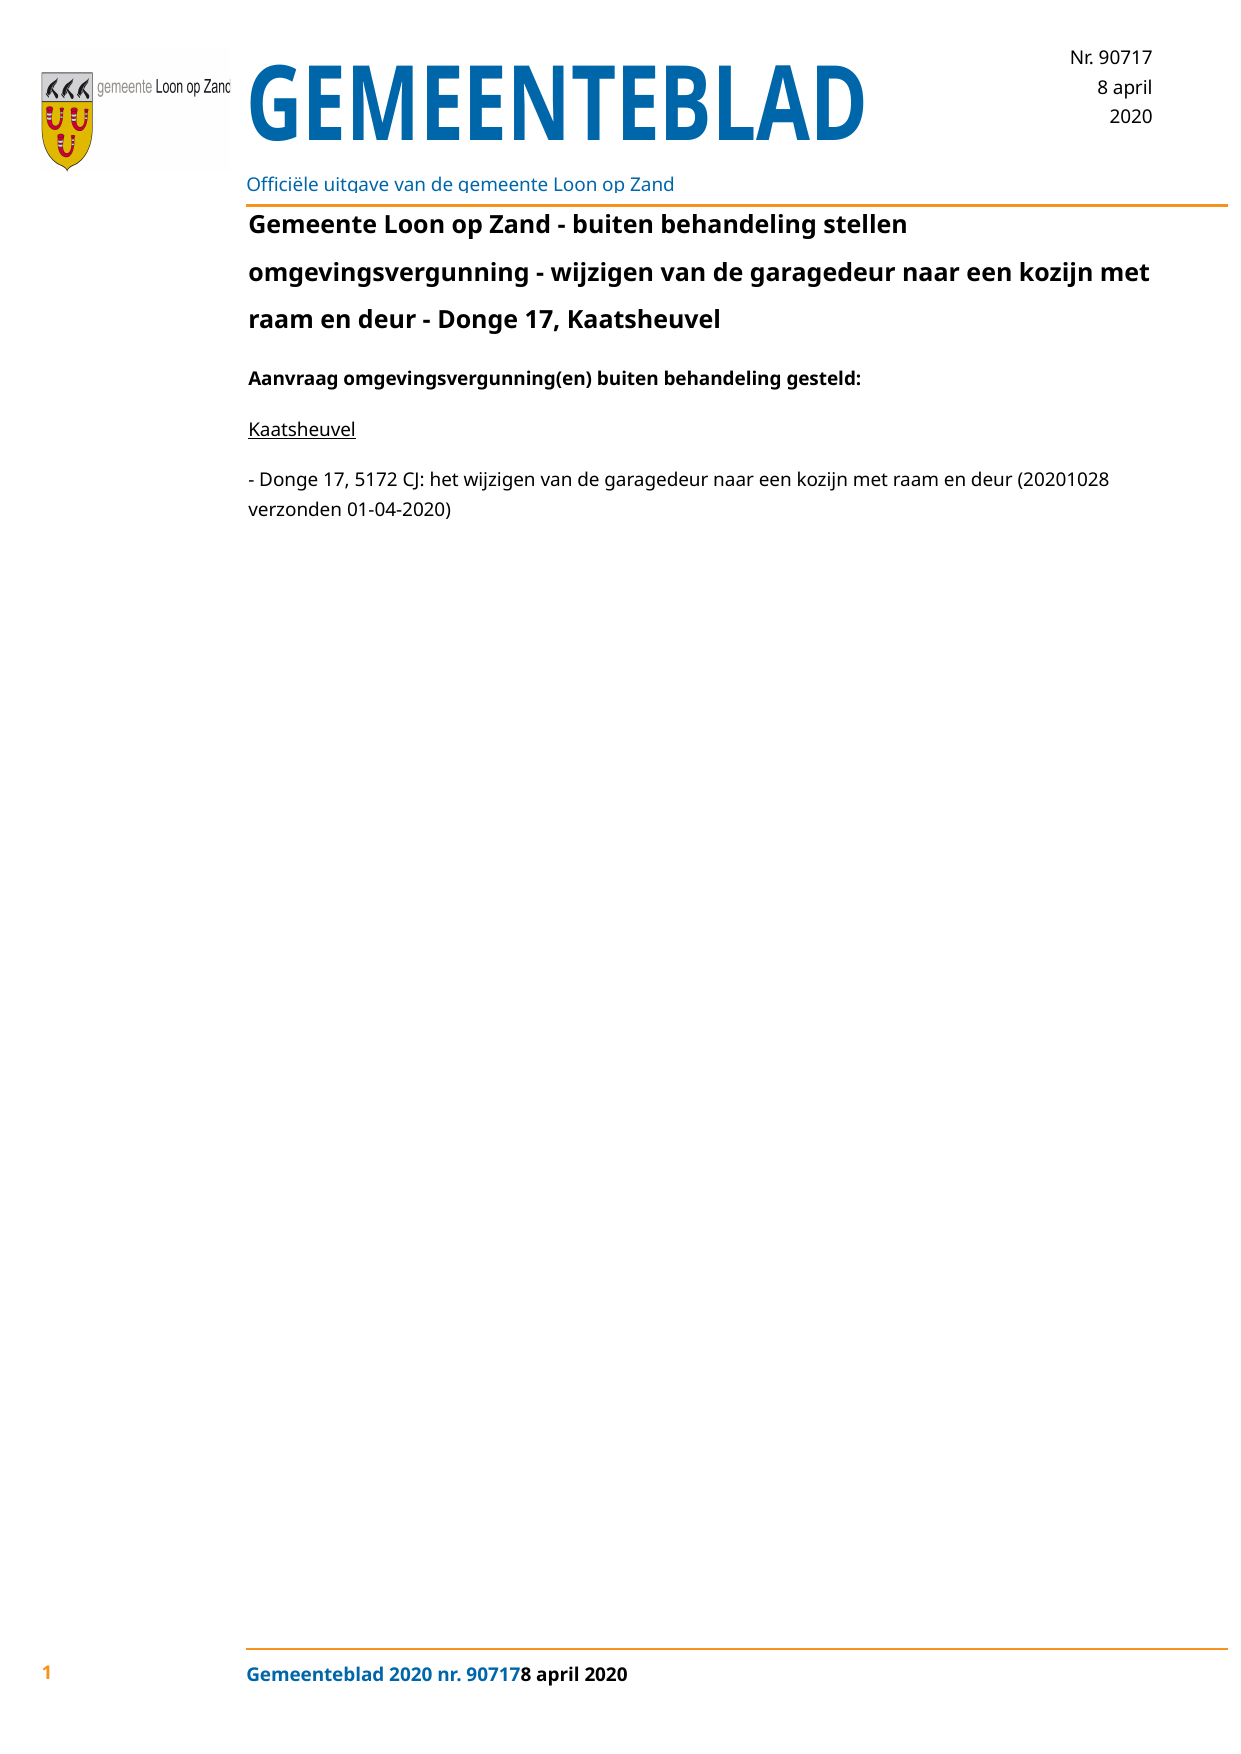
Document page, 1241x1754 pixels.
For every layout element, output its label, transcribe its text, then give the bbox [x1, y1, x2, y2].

text Kaatsheuvel [248, 416, 1152, 442]
text Aanvraag omgevingsvergunning(en) buiten behandeling gesteld: [248, 366, 1152, 391]
picture [41, 47, 231, 172]
text Gemeente Loon op Zand - buiten behandeling stellen omgevingsvergunning - wijzigen van de garagedeur naar een kozijn met raam en deur - Donge 17, Kaatsheuvel [248, 207, 1152, 336]
text - Donge 17, 5172 CJ: het wijzigen van de garagedeur naar een kozijn met raam en deur (20201028 verzonden 01-04-2020) [248, 466, 1152, 522]
